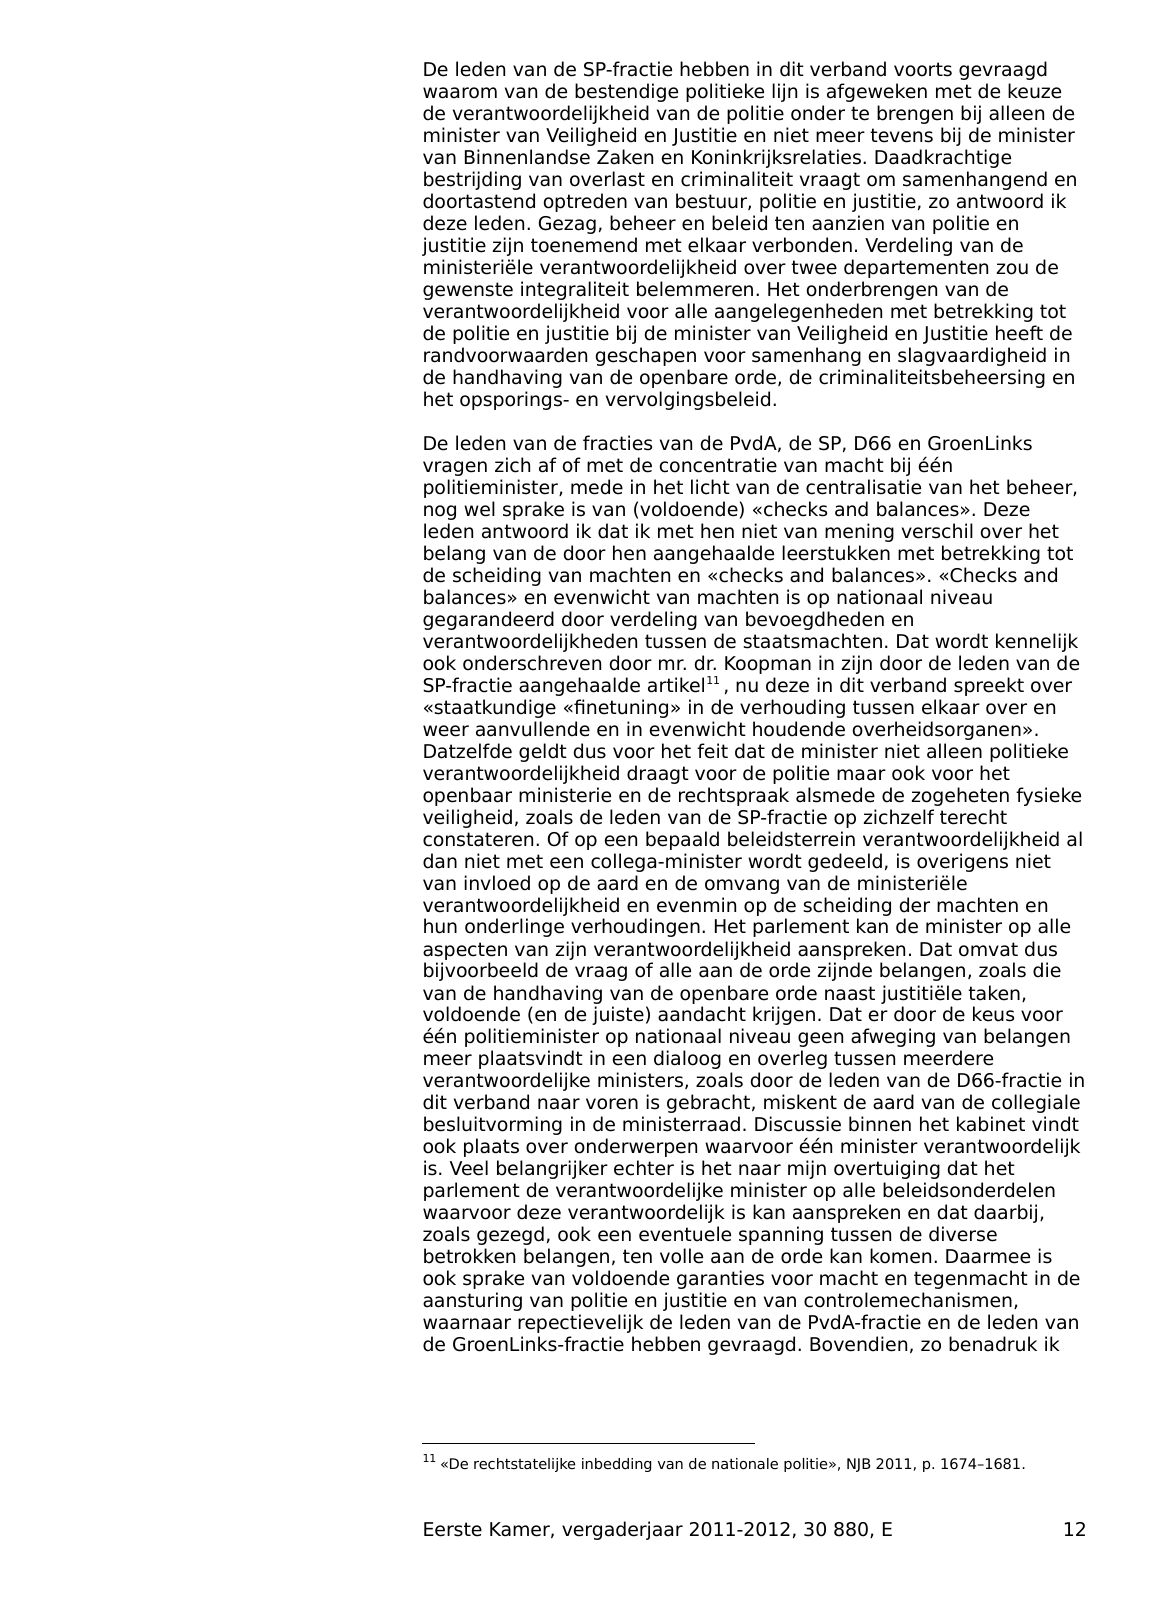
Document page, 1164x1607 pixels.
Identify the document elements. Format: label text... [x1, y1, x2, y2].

text «De rechtstatelijke inbedding van de nationale politie», NJB 2011, p. 1674–1681. [422, 1452, 1087, 1474]
text De leden van de fracties van de PvdA, de SP, D66 en GroenLinks vragen zich af of met de concentratie van macht bij één politieminister, mede in het licht van de centralisatie van het beheer, nog wel sprake is van (voldoende) «checks and balances». Deze leden antwoord ik dat ik met hen niet van mening verschil over het belang van de door hen aangehaalde leerstukken met betrekking tot de scheiding van machten en «checks and balances». «Checks and balances» en evenwicht van machten is op nationaal niveau gegarandeerd door verdeling van bevoegdheden en verantwoordelijkheden tussen de staatsmachten. Dat wordt kennelijk ook onderschreven door mr. dr. Koopman in zijn door de leden van de SP-fractie aangehaalde artikel, nu deze in dit verband spreekt over «staatkundige «finetuning» in de verhouding tussen elkaar over en weer aanvullende en in evenwicht houdende overheidsorganen». Datzelfde geldt dus voor het feit dat de minister niet alleen politieke verantwoordelijkheid draagt voor de politie maar ook voor het openbaar ministerie en de rechtspraak alsmede de zogeheten fysieke veiligheid, zoals de leden van de SP-fractie op zichzelf terecht constateren. Of op een bepaald beleidsterrein verantwoordelijkheid al dan niet met een collega-minister wordt gedeeld, is overigens niet van invloed op de aard en de omvang van de ministeriële verantwoordelijkheid en evenmin op de scheiding der machten en hun onderlinge verhoudingen. Het parlement kan de minister op alle aspecten van zijn verantwoordelijkheid aanspreken. Dat omvat dus bijvoorbeeld de vraag of alle aan de orde zijnde belangen, zoals die van de handhaving van de openbare orde naast justitiële taken, voldoende (en de juiste) aandacht krijgen. Dat er door de keus voor één politieminister op nationaal niveau geen afweging van belangen meer plaatsvindt in een dialoog en overleg tussen meerdere verantwoordelijke ministers, zoals door de leden van de D66-fractie in dit verband naar voren is gebracht, miskent de aard van de collegiale besluitvorming in de ministerraad. Discussie binnen het kabinet vindt ook plaats over onderwerpen waarvoor één minister verantwoordelijk is. Veel belangrijker echter is het naar mijn overtuiging dat het parlement de verantwoordelijke minister op alle beleidsonderdelen waarvoor deze verantwoordelijk is kan aanspreken en dat daarbij, zoals gezegd, ook een eventuele spanning tussen de diverse betrokken belangen, ten volle aan de orde kan komen. Daarmee is ook sprake van voldoende garanties voor macht en tegenmacht in de aansturing van politie en justitie en van controlemechanismen, waarnaar repectievelijk de leden van de PvdA-fractie en de leden van de GroenLinks-fractie hebben gevraagd. Bovendien, zo benadruk ik [422, 433, 1087, 1356]
text De leden van de SP-fractie hebben in dit verband voorts gevraagd waarom van de bestendige politieke lijn is afgeweken met de keuze de verantwoordelijkheid van de politie onder te brengen bij alleen de minister van Veiligheid en Justitie en niet meer tevens bij de minister van Binnenlandse Zaken en Koninkrijksrelaties. Daadkrachtige bestrijding van overlast en criminaliteit vraagt om samenhangend en doortastend optreden van bestuur, politie en justitie, zo antwoord ik deze leden. Gezag, beheer en beleid ten aanzien van politie en justitie zijn toenemend met elkaar verbonden. Verdeling van de ministeriële verantwoordelijkheid over twee departementen zou de gewenste integraliteit belemmeren. Het onderbrengen van de verantwoordelijkheid voor alle aangelegenheden met betrekking tot de politie en justitie bij de minister van Veiligheid en Justitie heeft de randvoorwaarden geschapen voor samenhang en slagvaardigheid in de handhaving van de openbare orde, de criminaliteitsbeheersing en het opsporings- en vervolgingsbeleid. [422, 59, 1087, 411]
